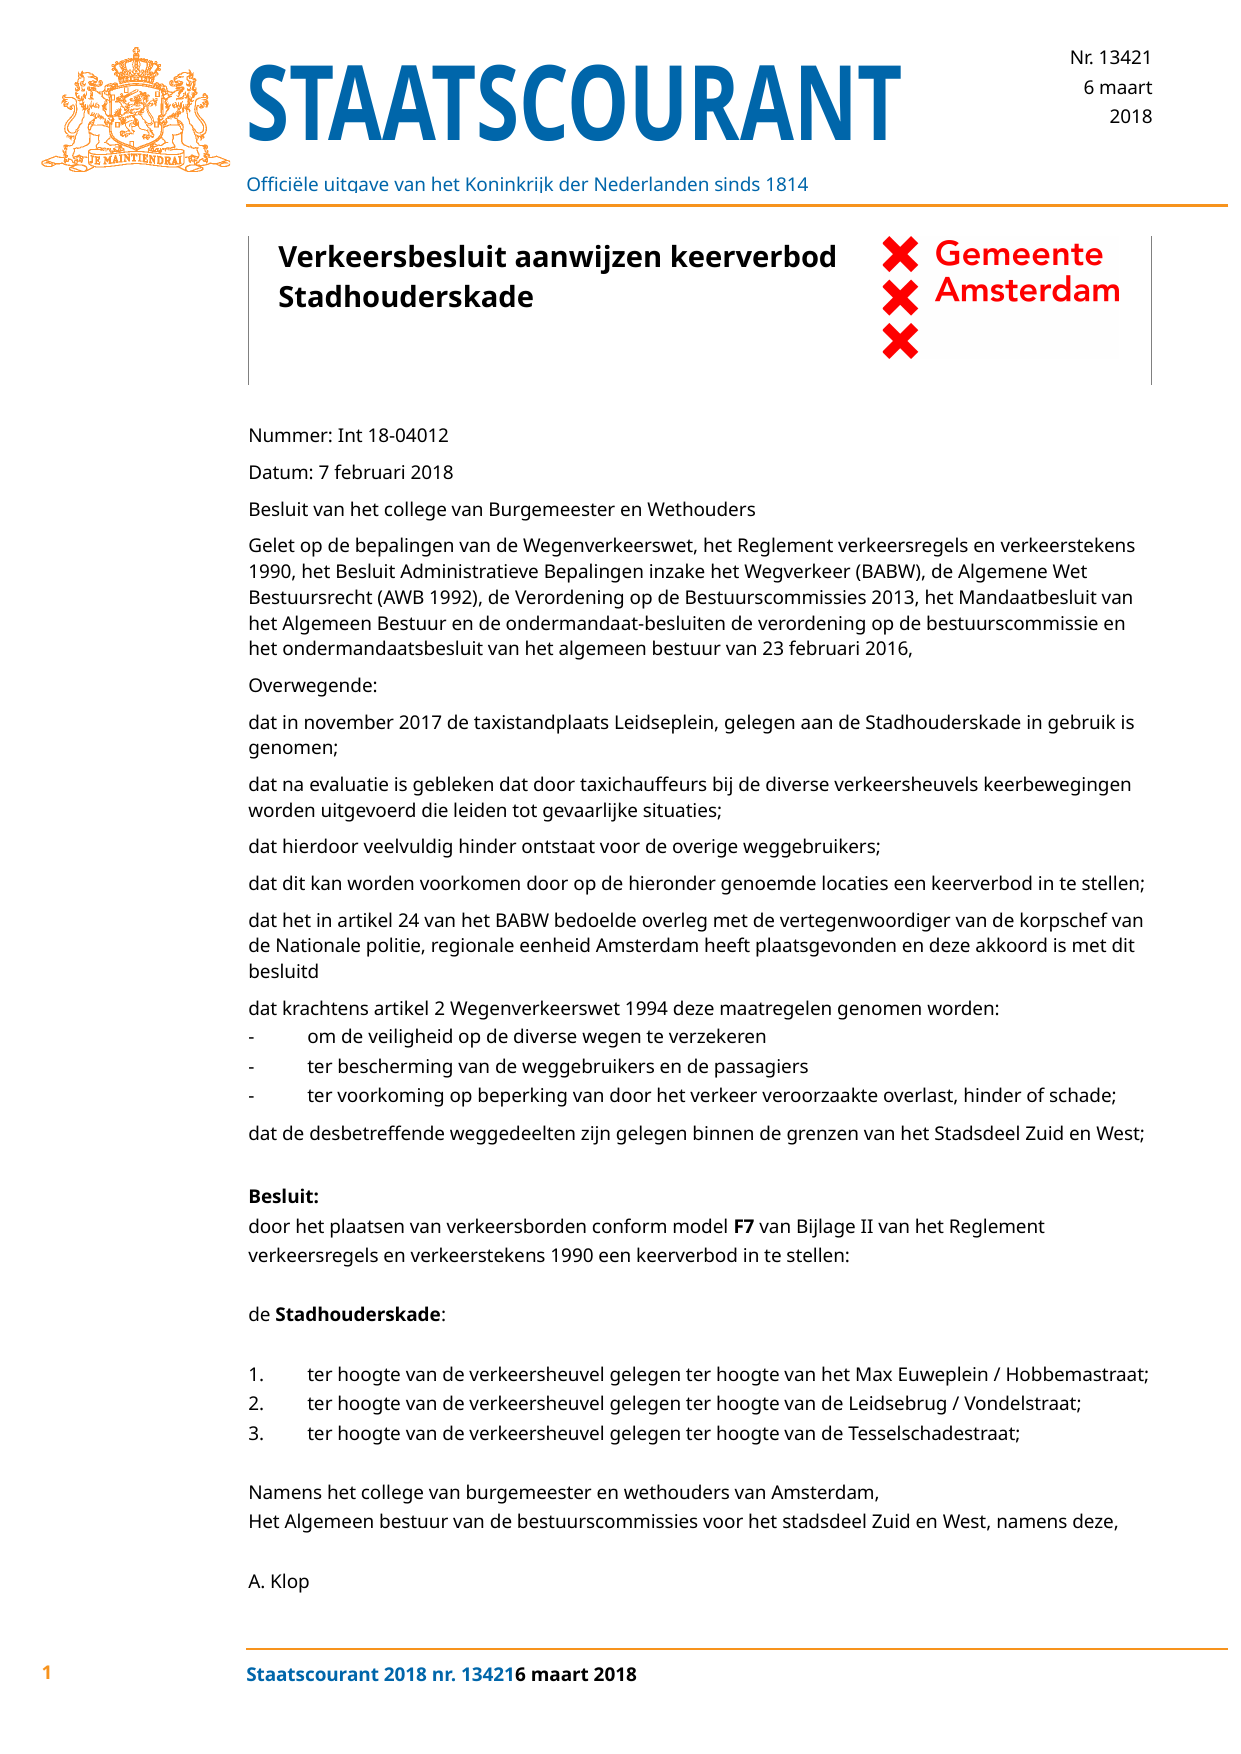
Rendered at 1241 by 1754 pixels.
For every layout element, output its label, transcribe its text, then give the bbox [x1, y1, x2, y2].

list ter hoogte van de verkeersheuvel gelegen ter hoogte van de Leidsebrug / Vondelstraat; [248, 1390, 1152, 1416]
picture [882, 236, 1119, 359]
text Namens het college van burgemeester en wethouders van Amsterdam, [248, 1479, 1152, 1505]
picture [41, 47, 231, 172]
text A. Klop [248, 1568, 1152, 1593]
list om de veiligheid op de diverse wegen te verzekeren [248, 1023, 1152, 1049]
text dat krachtens artikel 2 Wegenverkeerswet 1994 deze maatregelen genomen worden: [248, 995, 1152, 1021]
table_header Verkeersbesluit aanwijzen keerverbod Stadhouderskade [249, 236, 850, 385]
text de Stadhouderskade: [248, 1302, 1152, 1327]
text dat dit kan worden voorkomen door op de hieronder genoemde locaties een keerverbod in te stellen; [248, 870, 1152, 896]
list ter bescherming van de weggebruikers en de passagiers [248, 1053, 1152, 1079]
text Besluit: [248, 1183, 1152, 1209]
text Nummer: Int 18-04012 [248, 423, 1152, 448]
text Gelet op de bepalingen van de Wegenverkeerswet, het Reglement verkeersregels en verkeerstekens 1990, het Besluit Administratieve Bepalingen inzake het Wegverkeer (BABW), de Algemene Wet Bestuursrecht (AWB 1992), de Verordening op de Bestuurscommissies 2013, het Mandaatbesluit van het Algemeen Bestuur en de ondermandaat-besluiten de verordening op de bestuurscommissie en het ondermandaatsbesluit van het algemeen bestuur van 23 februari 2016, [248, 533, 1152, 661]
text Het Algemeen bestuur van de bestuurscommissies voor het stadsdeel Zuid en West, namens deze, [248, 1509, 1152, 1534]
text dat in november 2017 de taxistandplaats Leidseplein, gelegen aan de Stadhouderskade in gebruik is genomen; [248, 709, 1152, 760]
text Besluit van het college van Burgemeester en Wethouders [248, 496, 1152, 522]
text Overwegende: [248, 672, 1152, 698]
text dat na evaluatie is gebleken dat door taxichauffeurs bij de diverse verkeersheuvels keerbewegingen worden uitgevoerd die leiden tot gevaarlijke situaties; [248, 771, 1152, 823]
list ter voorkoming op beperking van door het verkeer veroorzaakte overlast, hinder of schade; [248, 1083, 1152, 1108]
text dat hierdoor veelvuldig hinder ontstaat voor de overige weggebruikers; [248, 834, 1152, 859]
table_header [850, 236, 1151, 385]
text dat het in artikel 24 van het BABW bedoelde overleg met de vertegenwoordiger van de korpschef van de Nationale politie, regionale eenheid Amsterdam heeft plaatsgevonden en deze akkoord is met dit besluitd [248, 907, 1152, 984]
text dat de desbetreffende weggedeelten zijn gelegen binnen de grenzen van het Stadsdeel Zuid en West; [248, 1121, 1152, 1146]
text Datum: 7 februari 2018 [248, 459, 1152, 485]
text door het plaatsen van verkeersborden conform model F7 van Bijlage II van het Reglement verkeersregels en verkeerstekens 1990 een keerverbod in te stellen: [248, 1213, 1152, 1268]
list ter hoogte van de verkeersheuvel gelegen ter hoogte van het Max Euweplein / Hobbemastraat; [248, 1361, 1152, 1386]
list ter hoogte van de verkeersheuvel gelegen ter hoogte van de Tesselschadestraat; [248, 1420, 1152, 1446]
